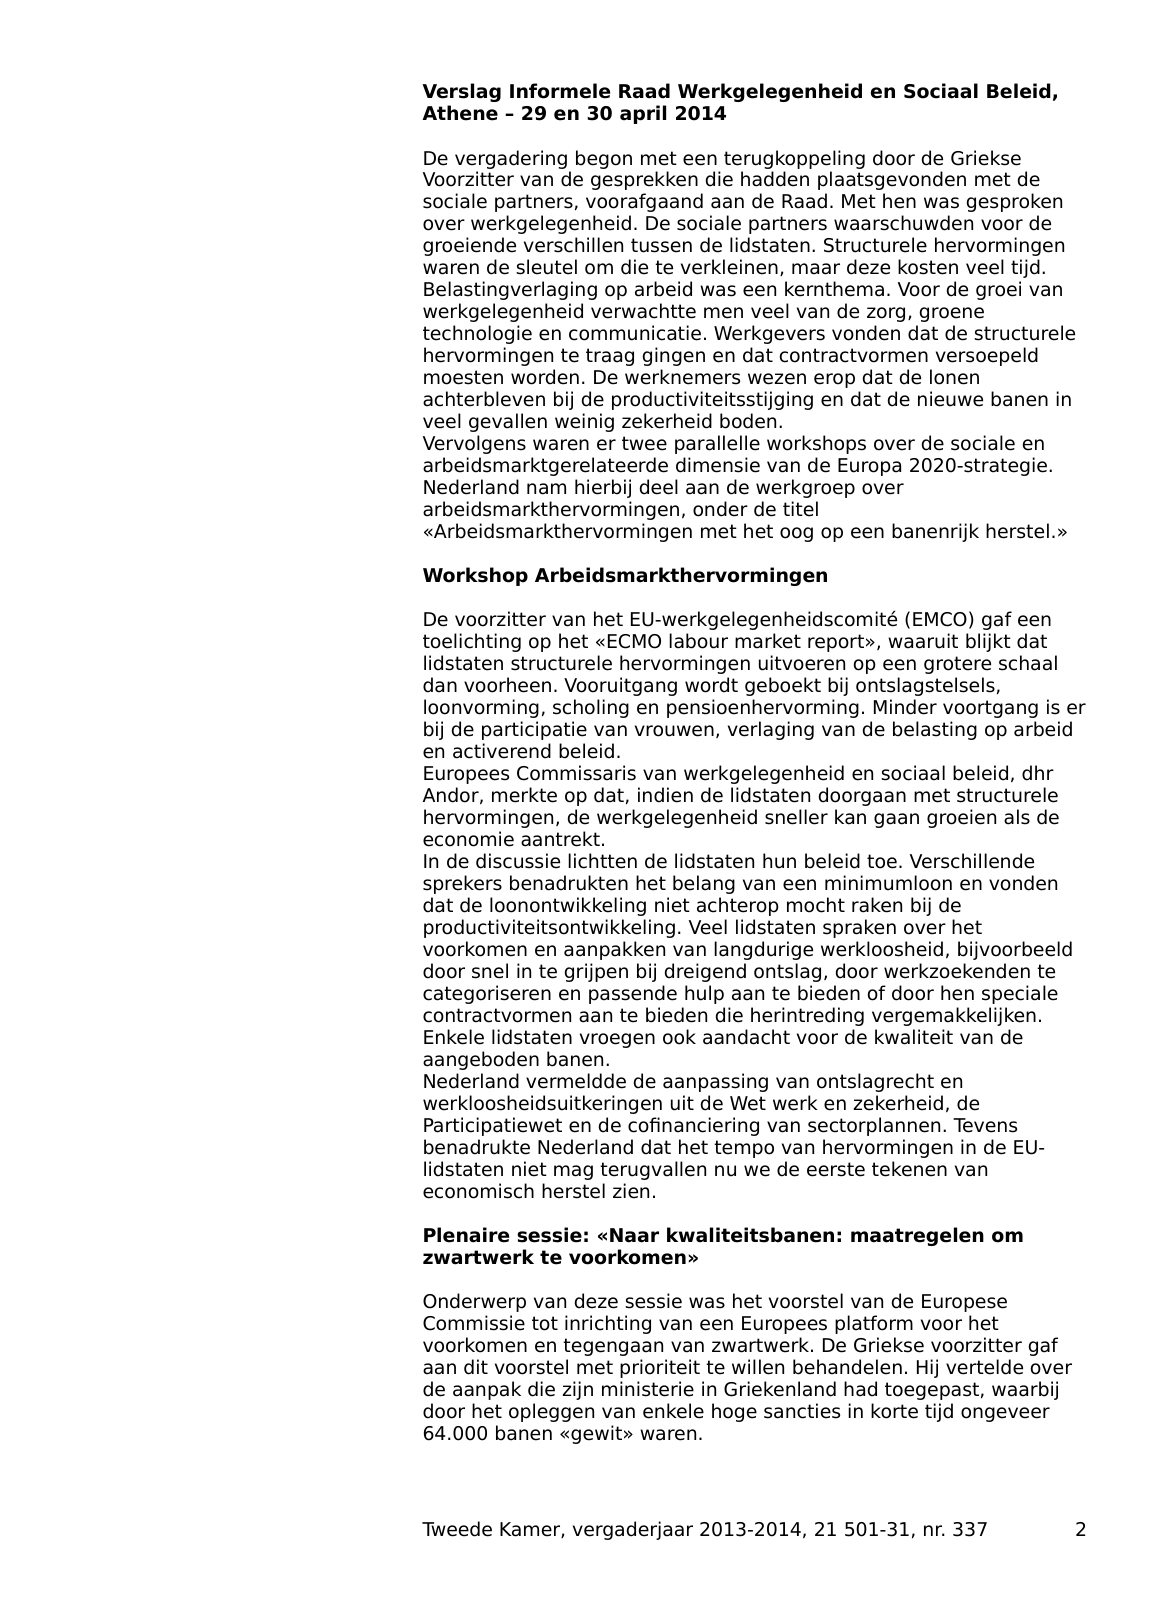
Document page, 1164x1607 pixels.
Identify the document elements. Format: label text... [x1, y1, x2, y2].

text In de discussie lichtten de lidstaten hun beleid toe. Verschillende sprekers benadrukten het belang van een minimumloon en vonden dat de loonontwikkeling niet achterop mocht raken bij de productiviteitsontwikkeling. Veel lidstaten spraken over het voorkomen en aanpakken van langdurige werkloosheid, bijvoorbeeld door snel in te grijpen bij dreigend ontslag, door werkzoekenden te categoriseren en passende hulp aan te bieden of door hen speciale contractvormen aan te bieden die herintreding vergemakkelijken. Enkele lidstaten vroegen ook aandacht voor de kwaliteit van de aangeboden banen. [422, 851, 1087, 1071]
text Nederland vermeldde de aanpassing van ontslagrecht en werkloosheidsuitkeringen uit de Wet werk en zekerheid, de Participatiewet en de cofinanciering van sectorplannen. Tevens benadrukte Nederland dat het tempo van hervormingen in de EU-lidstaten niet mag terugvallen nu we de eerste tekenen van economisch herstel zien. [422, 1071, 1087, 1203]
text Onderwerp van deze sessie was het voorstel van de Europese Commissie tot inrichting van een Europees platform voor het voorkomen en tegengaan van zwartwerk. De Griekse voorzitter gaf aan dit voorstel met prioriteit te willen behandelen. Hij vertelde over de aanpak die zijn ministerie in Griekenland had toegepast, waarbij door het opleggen van enkele hoge sancties in korte tijd ongeveer 64.000 banen «gewit» waren. [422, 1291, 1087, 1445]
text Vervolgens waren er twee parallelle workshops over de sociale en arbeidsmarktgerelateerde dimensie van de Europa 2020-strategie. Nederland nam hierbij deel aan de werkgroep over arbeidsmarkthervormingen, onder de titel «Arbeidsmarkthervormingen met het oog op een banenrijk herstel.» [422, 433, 1087, 543]
subtitle Verslag Informele Raad Werkgelegenheid en Sociaal Beleid, Athene – 29 en 30 april 2014 [422, 81, 1087, 125]
subtitle Workshop Arbeidsmarkthervormingen [422, 565, 1087, 587]
text Europees Commissaris van werkgelegenheid en sociaal beleid, dhr Andor, merkte op dat, indien de lidstaten doorgaan met structurele hervormingen, de werkgelegenheid sneller kan gaan groeien als de economie aantrekt. [422, 763, 1087, 851]
text De vergadering begon met een terugkoppeling door de Griekse Voorzitter van de gesprekken die hadden plaatsgevonden met de sociale partners, voorafgaand aan de Raad. Met hen was gesproken over werkgelegenheid. De sociale partners waarschuwden voor de groeiende verschillen tussen de lidstaten. Structurele hervormingen waren de sleutel om die te verkleinen, maar deze kosten veel tijd. Belastingverlaging op arbeid was een kernthema. Voor de groei van werkgelegenheid verwachtte men veel van de zorg, groene technologie en communicatie. Werkgevers vonden dat de structurele hervormingen te traag gingen en dat contractvormen versoepeld moesten worden. De werknemers wezen erop dat de lonen achterbleven bij de productiviteitsstijging en dat de nieuwe banen in veel gevallen weinig zekerheid boden. [422, 147, 1087, 433]
text De voorzitter van het EU-werkgelegenheidscomité (EMCO) gaf een toelichting op het «ECMO labour market report», waaruit blijkt dat lidstaten structurele hervormingen uitvoeren op een grotere schaal dan voorheen. Vooruitgang wordt geboekt bij ontslagstelsels, loonvorming, scholing en pensioenhervorming. Minder voortgang is er bij de participatie van vrouwen, verlaging van de belasting op arbeid en activerend beleid. [422, 609, 1087, 763]
subtitle Plenaire sessie: «Naar kwaliteitsbanen: maatregelen om zwartwerk te voorkomen» [422, 1225, 1087, 1269]
